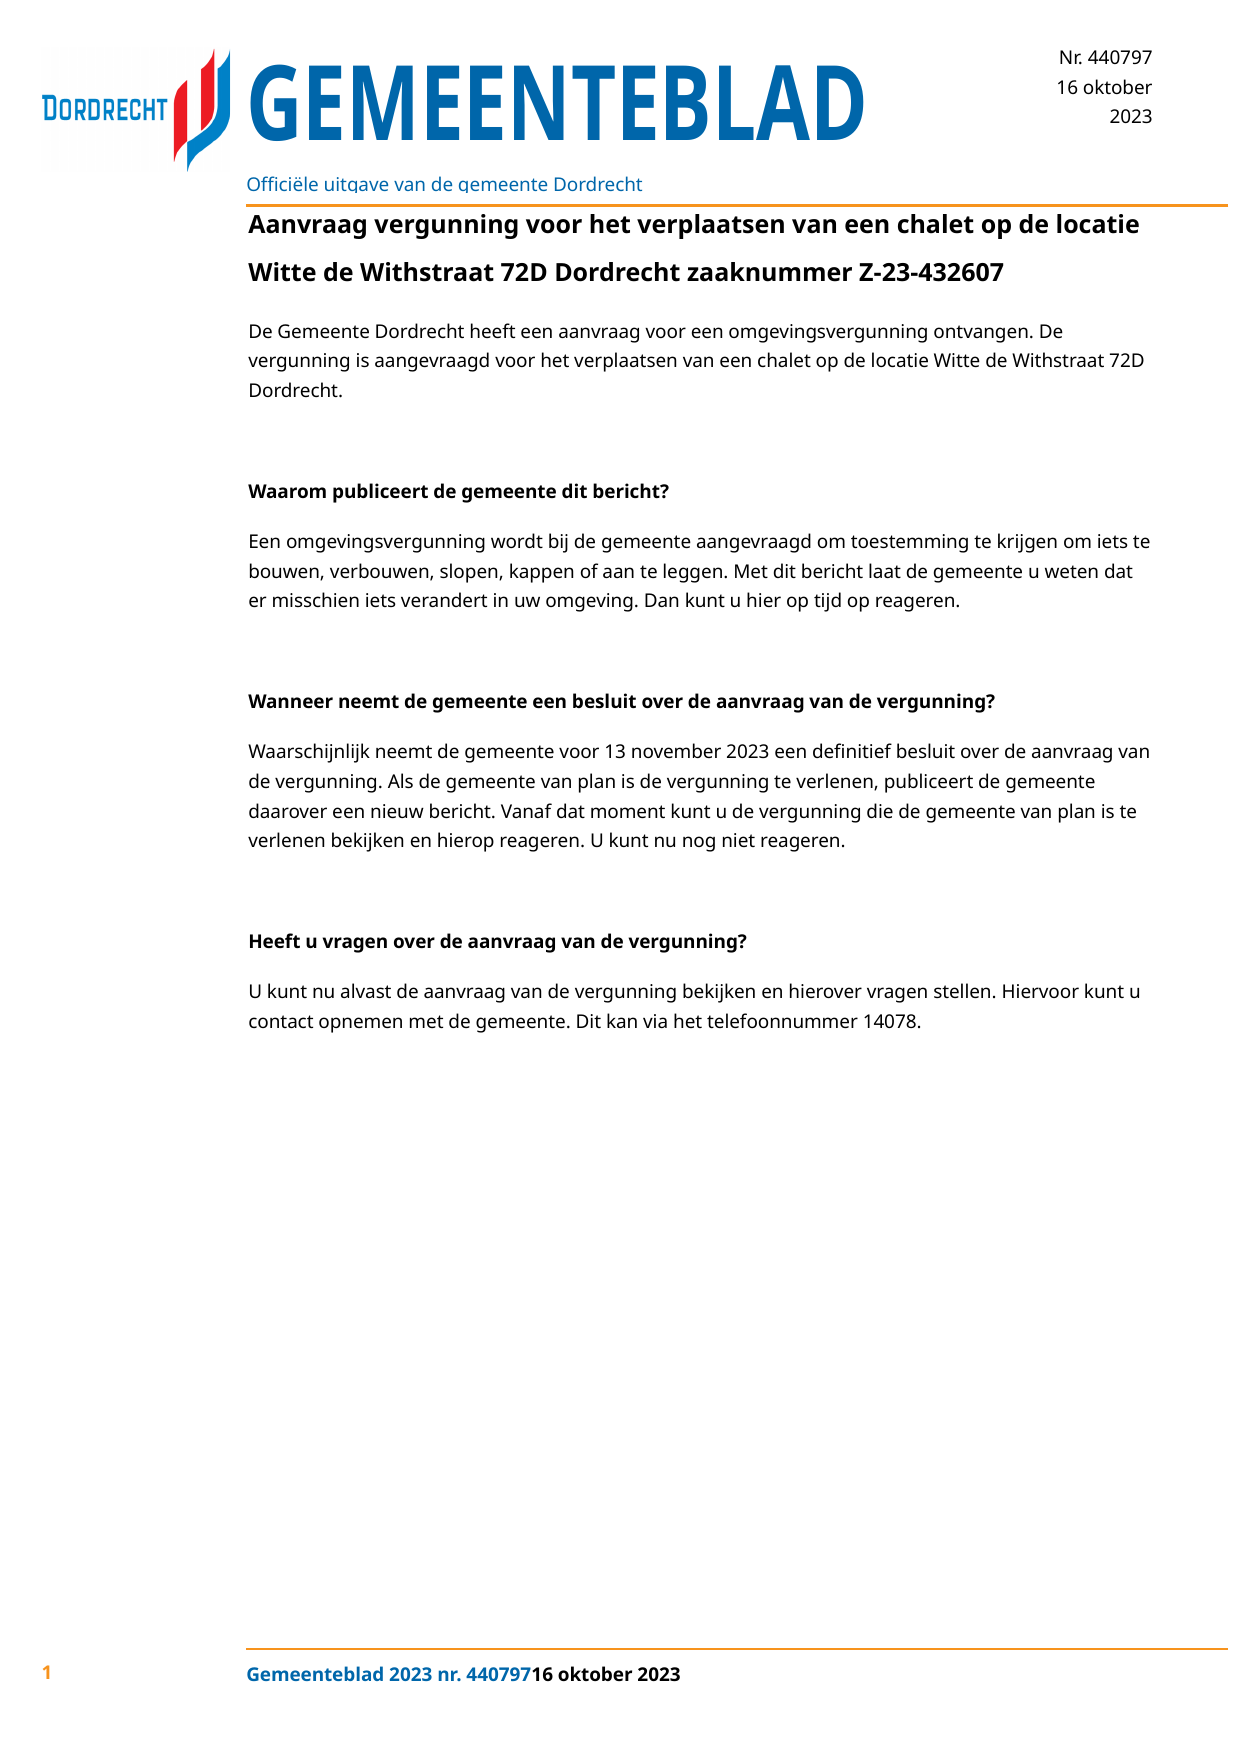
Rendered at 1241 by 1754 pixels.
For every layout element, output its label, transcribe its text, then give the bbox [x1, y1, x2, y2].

picture [41, 47, 231, 172]
text Waarom publiceert de gemeente dit bericht? [248, 478, 1152, 504]
text Een omgevingsvergunning wordt bij de gemeente aangevraagd om toestemming te krijgen om iets te bouwen, verbouwen, slopen, kappen of aan te leggen. Met dit bericht laat de gemeente u weten dat er misschien iets verandert in uw omgeving. Dan kunt u hier op tijd op reageren. [248, 528, 1152, 613]
text Waarschijnlijk neemt de gemeente voor 13 november 2023 een definitief besluit over de aanvraag van de vergunning. Als de gemeente van plan is de vergunning te verlenen, publiceert de gemeente daarover een nieuw bericht. Vanaf dat moment kunt u de vergunning die de gemeente van plan is te verlenen bekijken en hierop reageren. U kunt nu nog niet reageren. [248, 739, 1152, 853]
text U kunt nu alvast de aanvraag van de vergunning bekijken en hierover vragen stellen. Hiervoor kunt u contact opnemen met de gemeente. Dit kan via het telefoonnummer 14078. [248, 979, 1152, 1034]
text Wanneer neemt de gemeente een besluit over de aanvraag van de vergunning? [248, 688, 1152, 714]
text Heeft u vragen over de aanvraag van de vergunning? [248, 928, 1152, 954]
text Aanvraag vergunning voor het verplaatsen van een chalet op de locatie Witte de Withstraat 72D Dordrecht zaaknummer Z-23-432607 [248, 207, 1152, 288]
text De Gemeente Dordrecht heeft een aanvraag voor een omgevingsvergunning ontvangen. De vergunning is aangevraagd voor het verplaatsen van een chalet op de locatie Witte de Withstraat 72D Dordrecht. [248, 318, 1152, 403]
